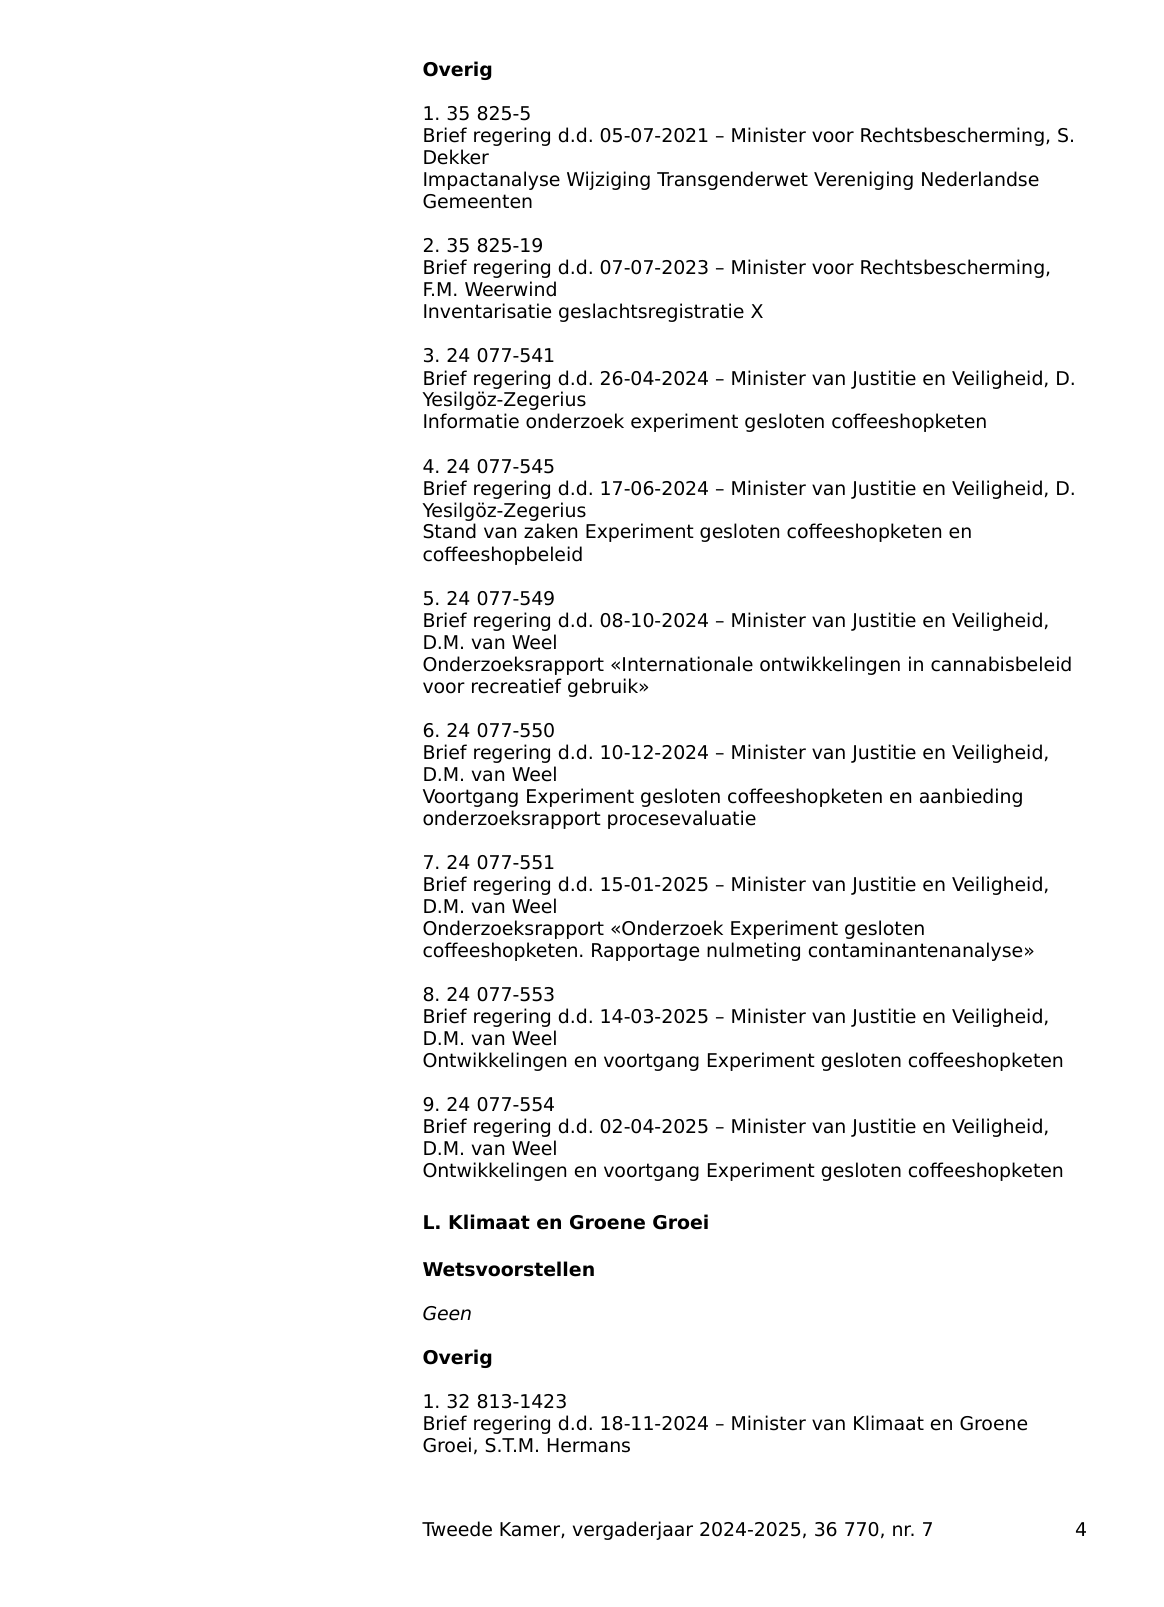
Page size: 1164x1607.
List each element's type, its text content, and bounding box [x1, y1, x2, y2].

text 9. 24 077-554 [422, 1094, 1087, 1116]
text Brief regering d.d. 05-07-2021 – Minister voor Rechtsbescherming, S. Dekker [422, 125, 1087, 169]
text 5. 24 077-549 [422, 588, 1087, 609]
text Informatie onderzoek experiment gesloten coffeeshopketen [422, 411, 1087, 433]
subtitle Overig [422, 1347, 1087, 1369]
text Brief regering d.d. 02-04-2025 – Minister van Justitie en Veiligheid, D.M. van Weel [422, 1116, 1087, 1160]
text 7. 24 077-551 [422, 852, 1087, 874]
text Brief regering d.d. 14-03-2025 – Minister van Justitie en Veiligheid, D.M. van Weel [422, 1006, 1087, 1050]
text Brief regering d.d. 26-04-2024 – Minister van Justitie en Veiligheid, D. Yesilgöz-Zegerius [422, 367, 1087, 411]
subtitle Wetsvoorstellen [422, 1259, 1087, 1281]
text Onderzoeksrapport «Internationale ontwikkelingen in cannabisbeleid voor recreatief gebruik» [422, 653, 1087, 697]
text 4. 24 077-545 [422, 456, 1087, 477]
text Inventarisatie geslachtsregistratie X [422, 301, 1087, 323]
text 2. 35 825-19 [422, 235, 1087, 257]
text Brief regering d.d. 08-10-2024 – Minister van Justitie en Veiligheid, D.M. van Weel [422, 609, 1087, 653]
text Impactanalyse Wijziging Transgenderwet Vereniging Nederlandse Gemeenten [422, 169, 1087, 213]
text Stand van zaken Experiment gesloten coffeeshopketen en coffeeshopbeleid [422, 521, 1087, 565]
text 6. 24 077-550 [422, 720, 1087, 742]
text Brief regering d.d. 18-11-2024 – Minister van Klimaat en Groene Groei, S.T.M. Hermans [422, 1413, 1087, 1457]
text Brief regering d.d. 17-06-2024 – Minister van Justitie en Veiligheid, D. Yesilgöz-Zegerius [422, 477, 1087, 521]
text 1. 32 813-1423 [422, 1391, 1087, 1413]
text Ontwikkelingen en voortgang Experiment gesloten coffeeshopketen [422, 1050, 1087, 1072]
subtitle L. Klimaat en Groene Groei [422, 1212, 1087, 1234]
text Brief regering d.d. 15-01-2025 – Minister van Justitie en Veiligheid, D.M. van Weel [422, 874, 1087, 918]
text Onderzoeksrapport «Onderzoek Experiment gesloten coffeeshopketen. Rapportage nulmeting contaminantenanalyse» [422, 918, 1087, 962]
subtitle Overig [422, 59, 1087, 81]
text 8. 24 077-553 [422, 984, 1087, 1006]
text Voortgang Experiment gesloten coffeeshopketen en aanbieding onderzoeksrapport procesevaluatie [422, 786, 1087, 829]
text Brief regering d.d. 10-12-2024 – Minister van Justitie en Veiligheid, D.M. van Weel [422, 742, 1087, 786]
text 1. 35 825-5 [422, 103, 1087, 125]
text Ontwikkelingen en voortgang Experiment gesloten coffeeshopketen [422, 1160, 1087, 1182]
text 3. 24 077-541 [422, 345, 1087, 367]
text Brief regering d.d. 07-07-2023 – Minister voor Rechtsbescherming, F.M. Weerwind [422, 257, 1087, 301]
text Geen [422, 1303, 1087, 1325]
